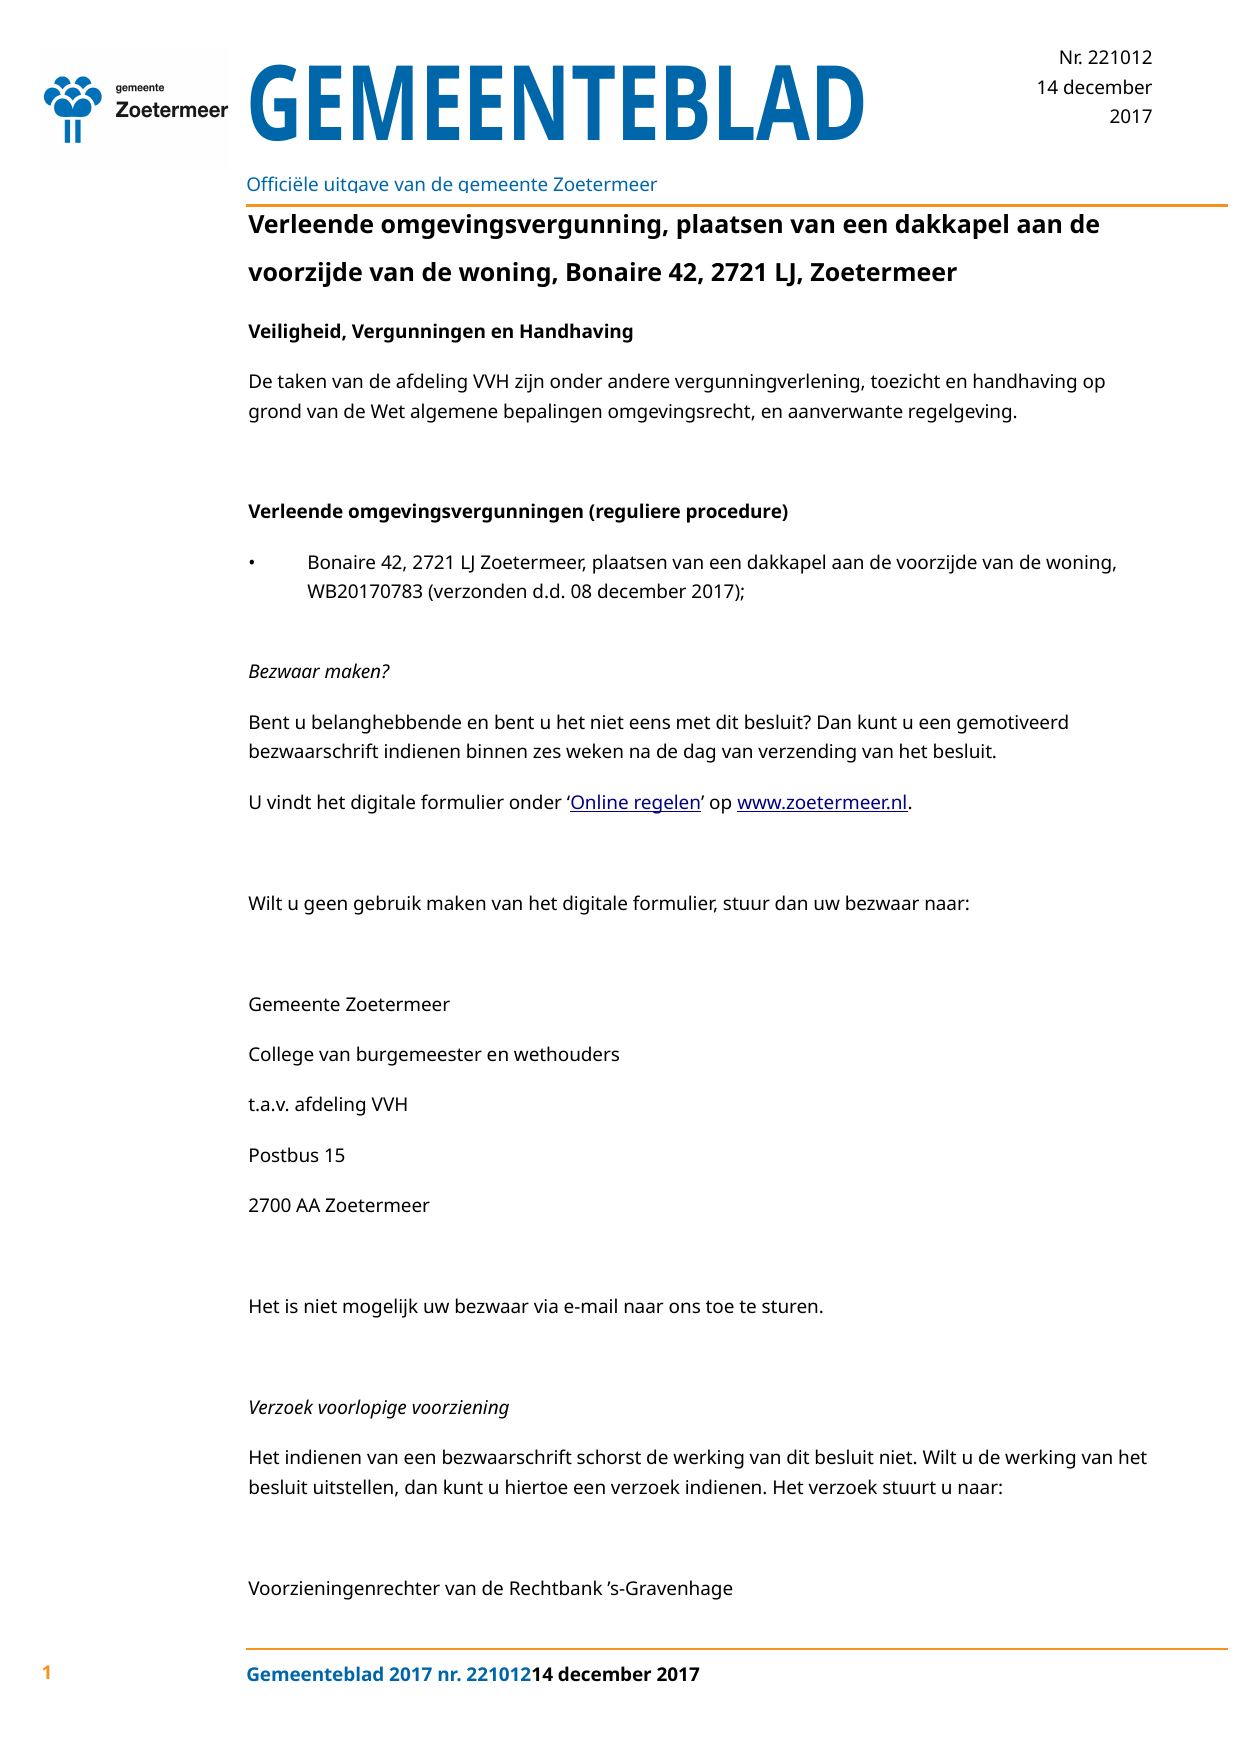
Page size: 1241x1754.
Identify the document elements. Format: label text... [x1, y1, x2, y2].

text Het indienen van een bezwaarschrift schorst de werking van dit besluit niet. Wilt u de werking van het besluit uitstellen, dan kunt u hiertoe een verzoek indienen. Het verzoek stuurt u naar: [248, 1444, 1152, 1500]
text Verleende omgevingsvergunningen (reguliere procedure) [248, 499, 1152, 524]
text U vindt het digitale formulier onder ‘Online regelen’ op www.zoetermeer.nl. [248, 789, 1152, 815]
text Veiligheid, Vergunningen en Handhaving [248, 318, 1152, 344]
text Postbus 15 [248, 1142, 1152, 1168]
text 2700 AA Zoetermeer [248, 1192, 1152, 1218]
text Verleende omgevingsvergunning, plaatsen van een dakkapel aan de voorzijde van de woning, Bonaire 42, 2721 LJ, Zoetermeer [248, 207, 1152, 288]
picture [41, 47, 231, 172]
list Bonaire 42, 2721 LJ Zoetermeer, plaatsen van een dakkapel aan de voorzijde van de woning, WB20170783 (verzonden d.d. 08 december 2017); [248, 549, 1152, 604]
text Gemeente Zoetermeer [248, 991, 1152, 1017]
text Bezwaar maken? [248, 659, 1152, 684]
text Verzoek voorlopige voorziening [248, 1394, 1152, 1420]
text Voorzieningenrechter van de Rechtbank ’s-Gravenhage [248, 1575, 1152, 1601]
text De taken van de afdeling VVH zijn onder andere vergunningverlening, toezicht en handhaving op grond van de Wet algemene bepalingen omgevingsrecht, en aanverwante regelgeving. [248, 368, 1152, 424]
text College van burgemeester en wethouders [248, 1041, 1152, 1067]
text Het is niet mogelijk uw bezwaar via e-mail naar ons toe te sturen. [248, 1293, 1152, 1319]
text t.a.v. afdeling VVH [248, 1092, 1152, 1117]
text Wilt u geen gebruik maken van het digitale formulier, stuur dan uw bezwaar naar: [248, 890, 1152, 916]
text Bent u belanghebbende en bent u het niet eens met dit besluit? Dan kunt u een gemotiveerd bezwaarschrift indienen binnen zes weken na de dag van verzending van het besluit. [248, 709, 1152, 764]
